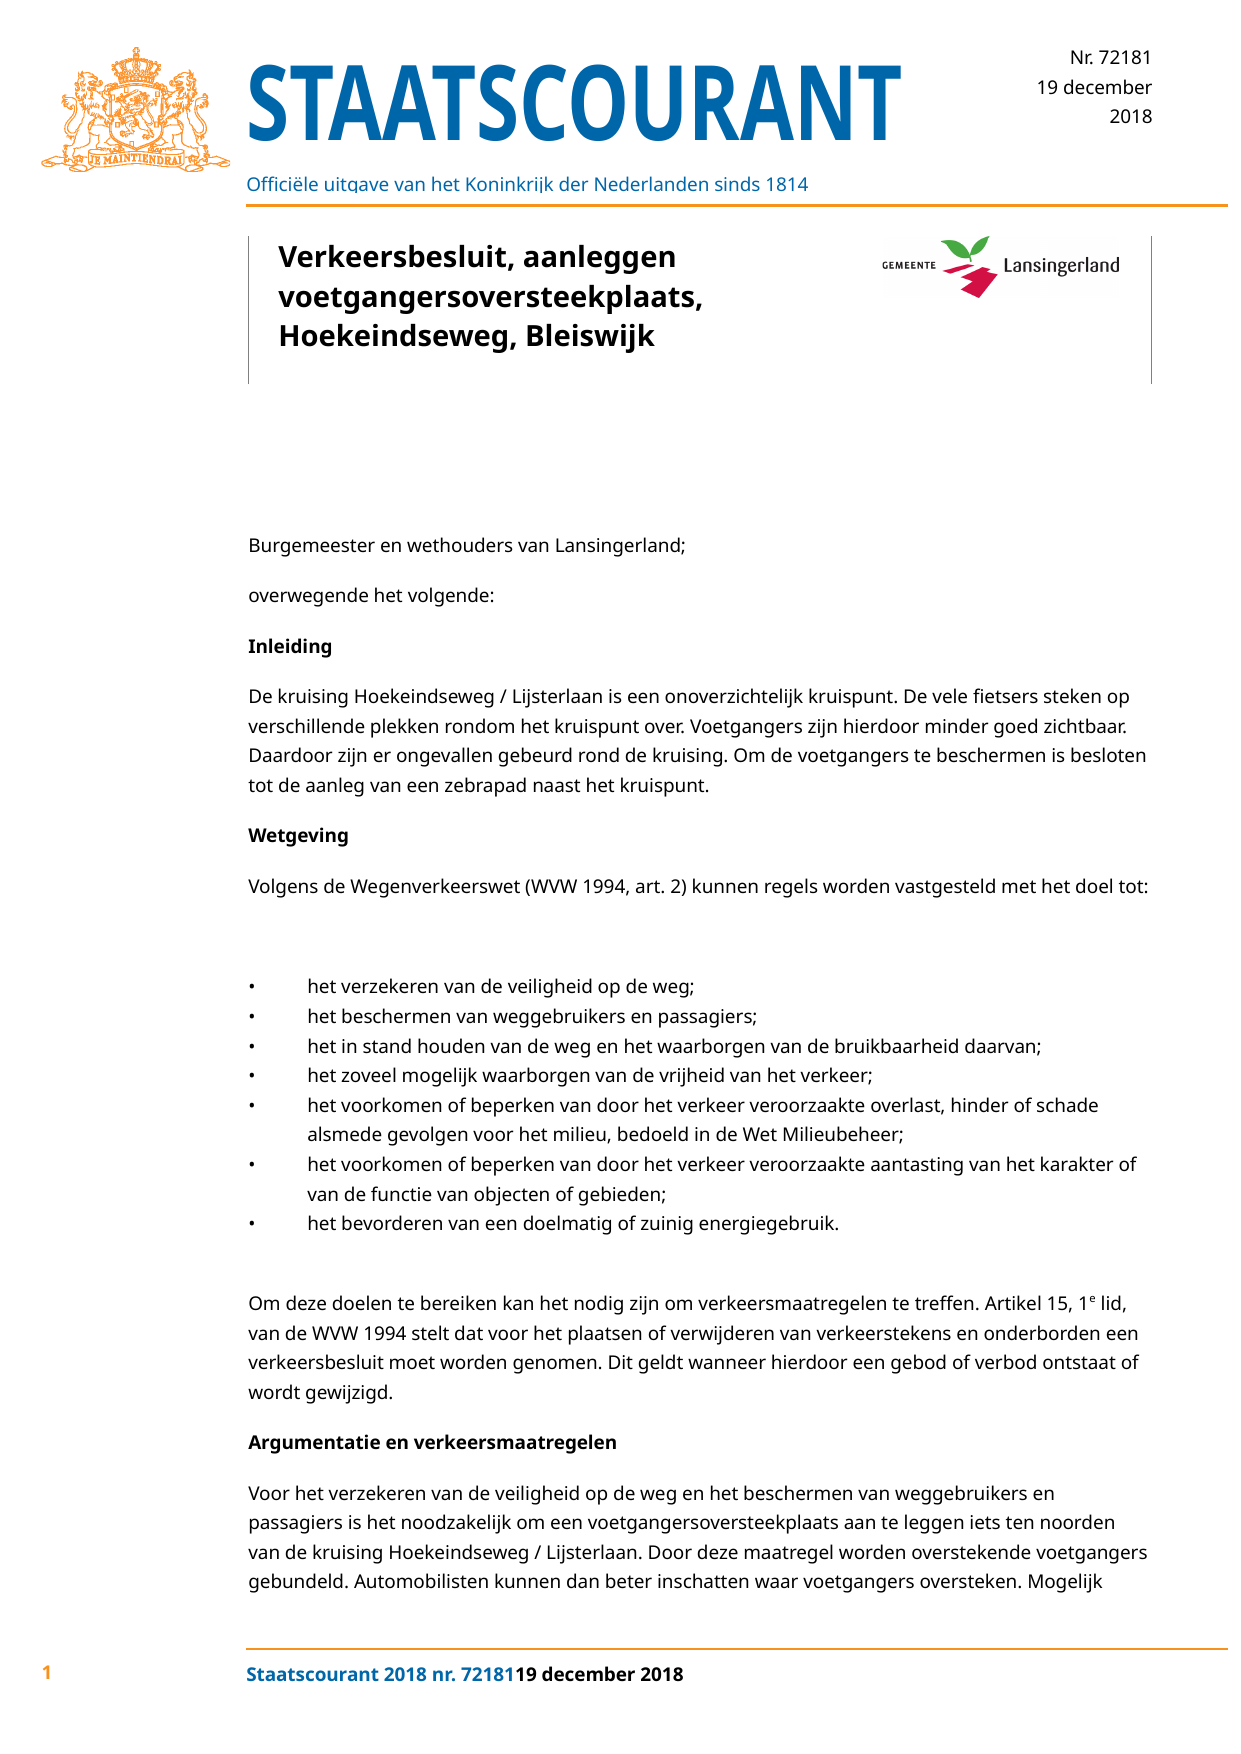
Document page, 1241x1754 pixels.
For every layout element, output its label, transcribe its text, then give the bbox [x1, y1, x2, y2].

text De kruising Hoekeindseweg / Lijsterlaan is een onoverzichtelijk kruispunt. De vele fietsers steken op verschillende plekken rondom het kruispunt over. Voetgangers zijn hierdoor minder goed zichtbaar. Daardoor zijn er ongevallen gebeurd rond de kruising. Om de voetgangers te beschermen is besloten tot de aanleg van een zebrapad naast het kruispunt. [248, 683, 1152, 798]
list het bevorderen van een doelmatig of zuinig energiegebruik. [248, 1210, 1152, 1236]
text Burgemeester en wethouders van Lansingerland; [248, 532, 1152, 558]
list het voorkomen of beperken van door het verkeer veroorzaakte aantasting van het karakter of van de functie van objecten of gebieden; [248, 1151, 1152, 1206]
list het voorkomen of beperken van door het verkeer veroorzaakte overlast, hinder of schade alsmede gevolgen voor het milieu, bedoeld in de Wet Milieubeheer; [248, 1092, 1152, 1147]
list het verzekeren van de veiligheid op de weg; [248, 974, 1152, 999]
text Inleiding [248, 633, 1152, 658]
text Argumentatie en verkeersmaatregelen [248, 1429, 1152, 1455]
table_header Verkeersbesluit, aanleggen voetgangersoversteekplaats, Hoekeindseweg, Bleiswijk [249, 236, 850, 384]
list het beschermen van weggebruikers en passagiers; [248, 1003, 1152, 1029]
text overwegende het volgende: [248, 582, 1152, 608]
table_header [850, 236, 1151, 384]
text Volgens de Wegenverkeerswet (WVW 1994, art. 2) kunnen regels worden vastgesteld met het doel tot: [248, 873, 1152, 898]
picture [41, 47, 231, 172]
text Om deze doelen te bereiken kan het nodig zijn om verkeersmaatregelen te treffen. Artikel 15, 1e lid, van de WVW 1994 stelt dat voor het plaatsen of verwijderen van verkeerstekens en onderborden een verkeersbesluit moet worden genomen. Dit geldt wanneer hierdoor een gebod of verbod ontstaat of wordt gewijzigd. [248, 1290, 1152, 1405]
list het in stand houden van de weg en het waarborgen van de bruikbaarheid daarvan; [248, 1033, 1152, 1058]
picture [882, 236, 1119, 298]
list het zoveel mogelijk waarborgen van de vrijheid van het verkeer; [248, 1062, 1152, 1088]
text Wetgeving [248, 822, 1152, 848]
text Voor het verzekeren van de veiligheid op de weg en het beschermen van weggebruikers en passagiers is het noodzakelijk om een voetgangersoversteekplaats aan te leggen iets ten noorden van de kruising Hoekeindseweg / Lijsterlaan. Door deze maatregel worden overstekende voetgangers gebundeld. Automobilisten kunnen dan beter inschatten waar voetgangers oversteken. Mogelijk [248, 1480, 1152, 1594]
